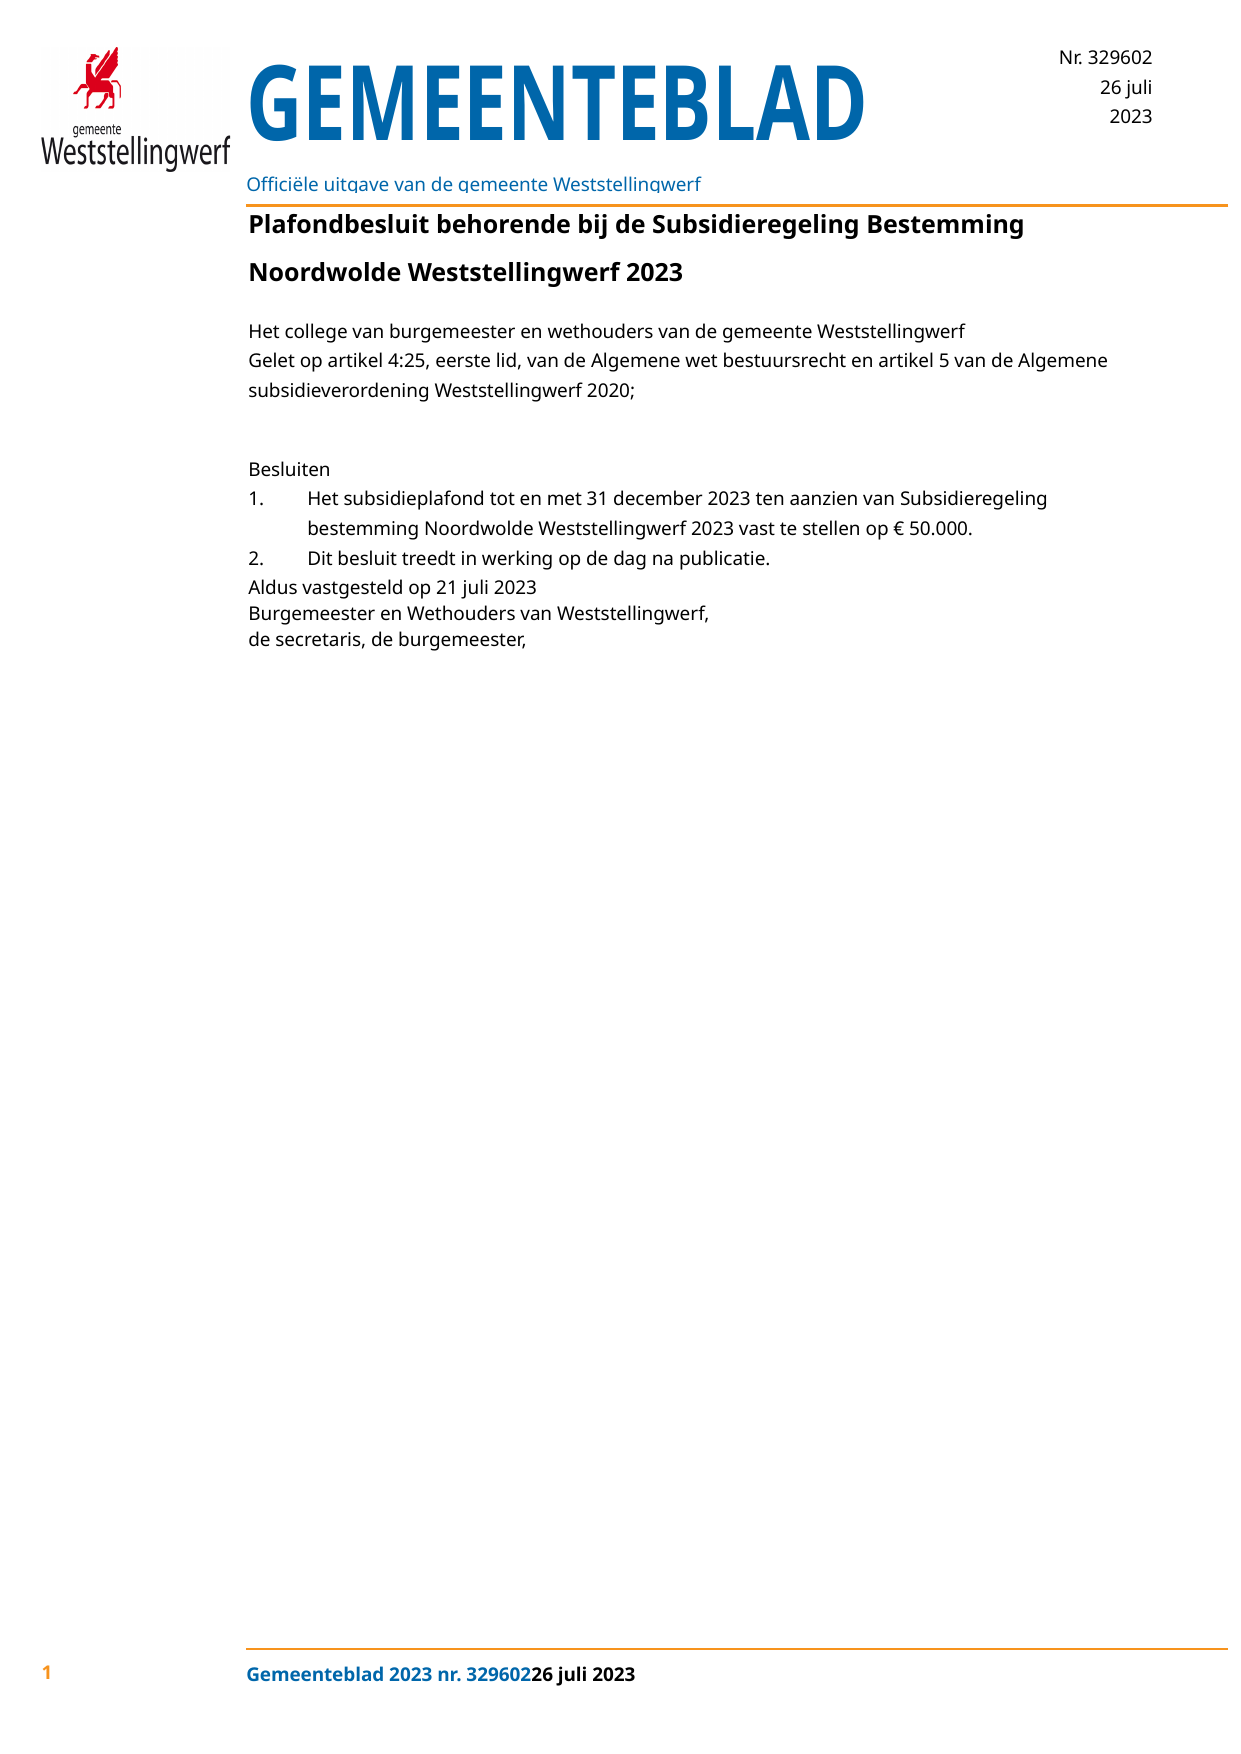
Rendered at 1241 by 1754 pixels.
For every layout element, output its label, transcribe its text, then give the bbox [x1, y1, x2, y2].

text Plafondbesluit behorende bij de Subsidieregeling Bestemming Noordwolde Weststellingwerf 2023 [248, 207, 1152, 288]
text Burgemeester en Wethouders van Weststellingwerf, [248, 600, 1152, 626]
picture [41, 47, 231, 172]
text Het college van burgemeester en wethouders van de gemeente Weststellingwerf [248, 318, 1152, 344]
text Aldus vastgesteld op 21 juli 2023 [248, 574, 1152, 600]
list Het subsidieplafond tot en met 31 december 2023 ten aanzien van Subsidieregeling bestemming Noordwolde Weststellingwerf 2023 vast te stellen op € 50.000. [248, 486, 1152, 541]
list Dit besluit treedt in werking op de dag na publicatie. [248, 545, 1152, 570]
text de secretaris, de burgemeester, [248, 626, 1152, 651]
text Gelet op artikel 4:25, eerste lid, van de Algemene wet bestuursrecht en artikel 5 van de Algemene subsidieverordening Weststellingwerf 2020; [248, 347, 1152, 403]
text Besluiten [248, 456, 1152, 482]
